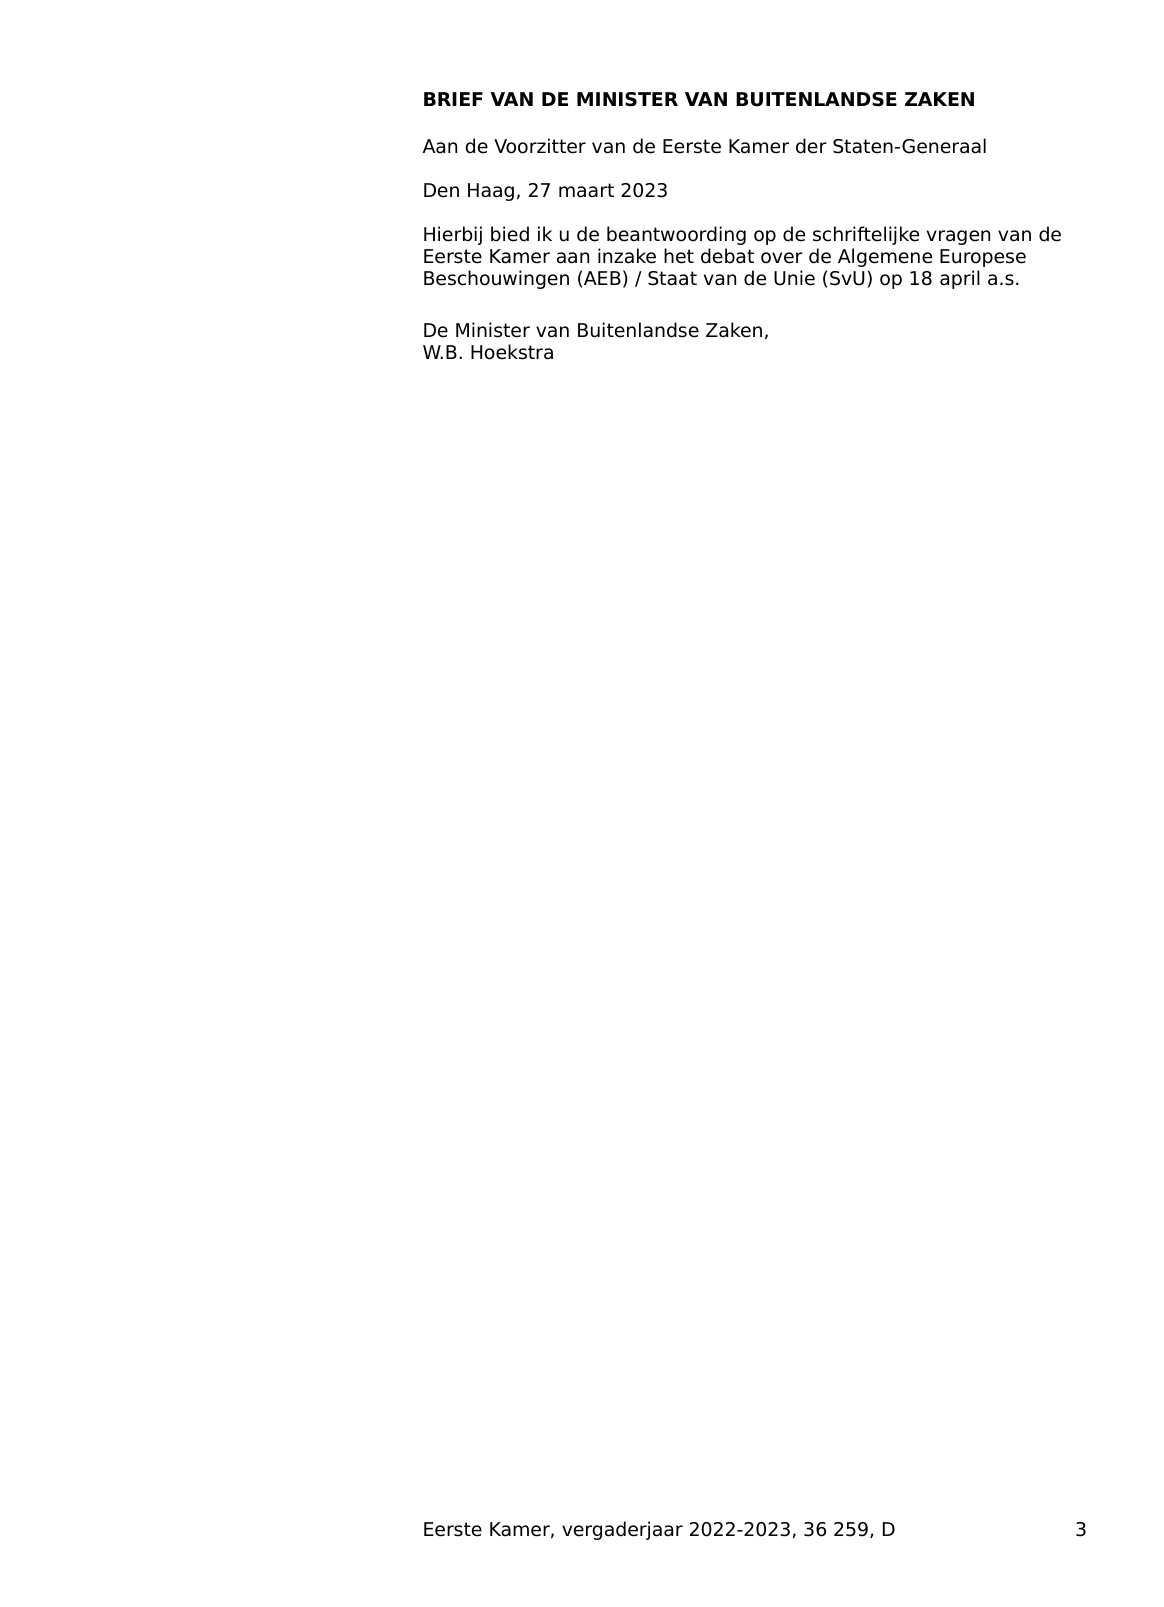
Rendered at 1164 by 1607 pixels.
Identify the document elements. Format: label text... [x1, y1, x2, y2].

text De Minister van Buitenlandse Zaken, W.B. Hoekstra [422, 320, 1087, 364]
subtitle BRIEF VAN DE MINISTER VAN BUITENLANDSE ZAKEN [422, 89, 1087, 111]
text Hierbij bied ik u de beantwoording op de schriftelijke vragen van de Eerste Kamer aan inzake het debat over de Algemene Europese Beschouwingen (AEB) / Staat van de Unie (SvU) op 18 april a.s. [422, 224, 1087, 290]
text Aan de Voorzitter van de Eerste Kamer der Staten-Generaal [422, 136, 1087, 158]
text Den Haag, 27 maart 2023 [422, 180, 1087, 202]
